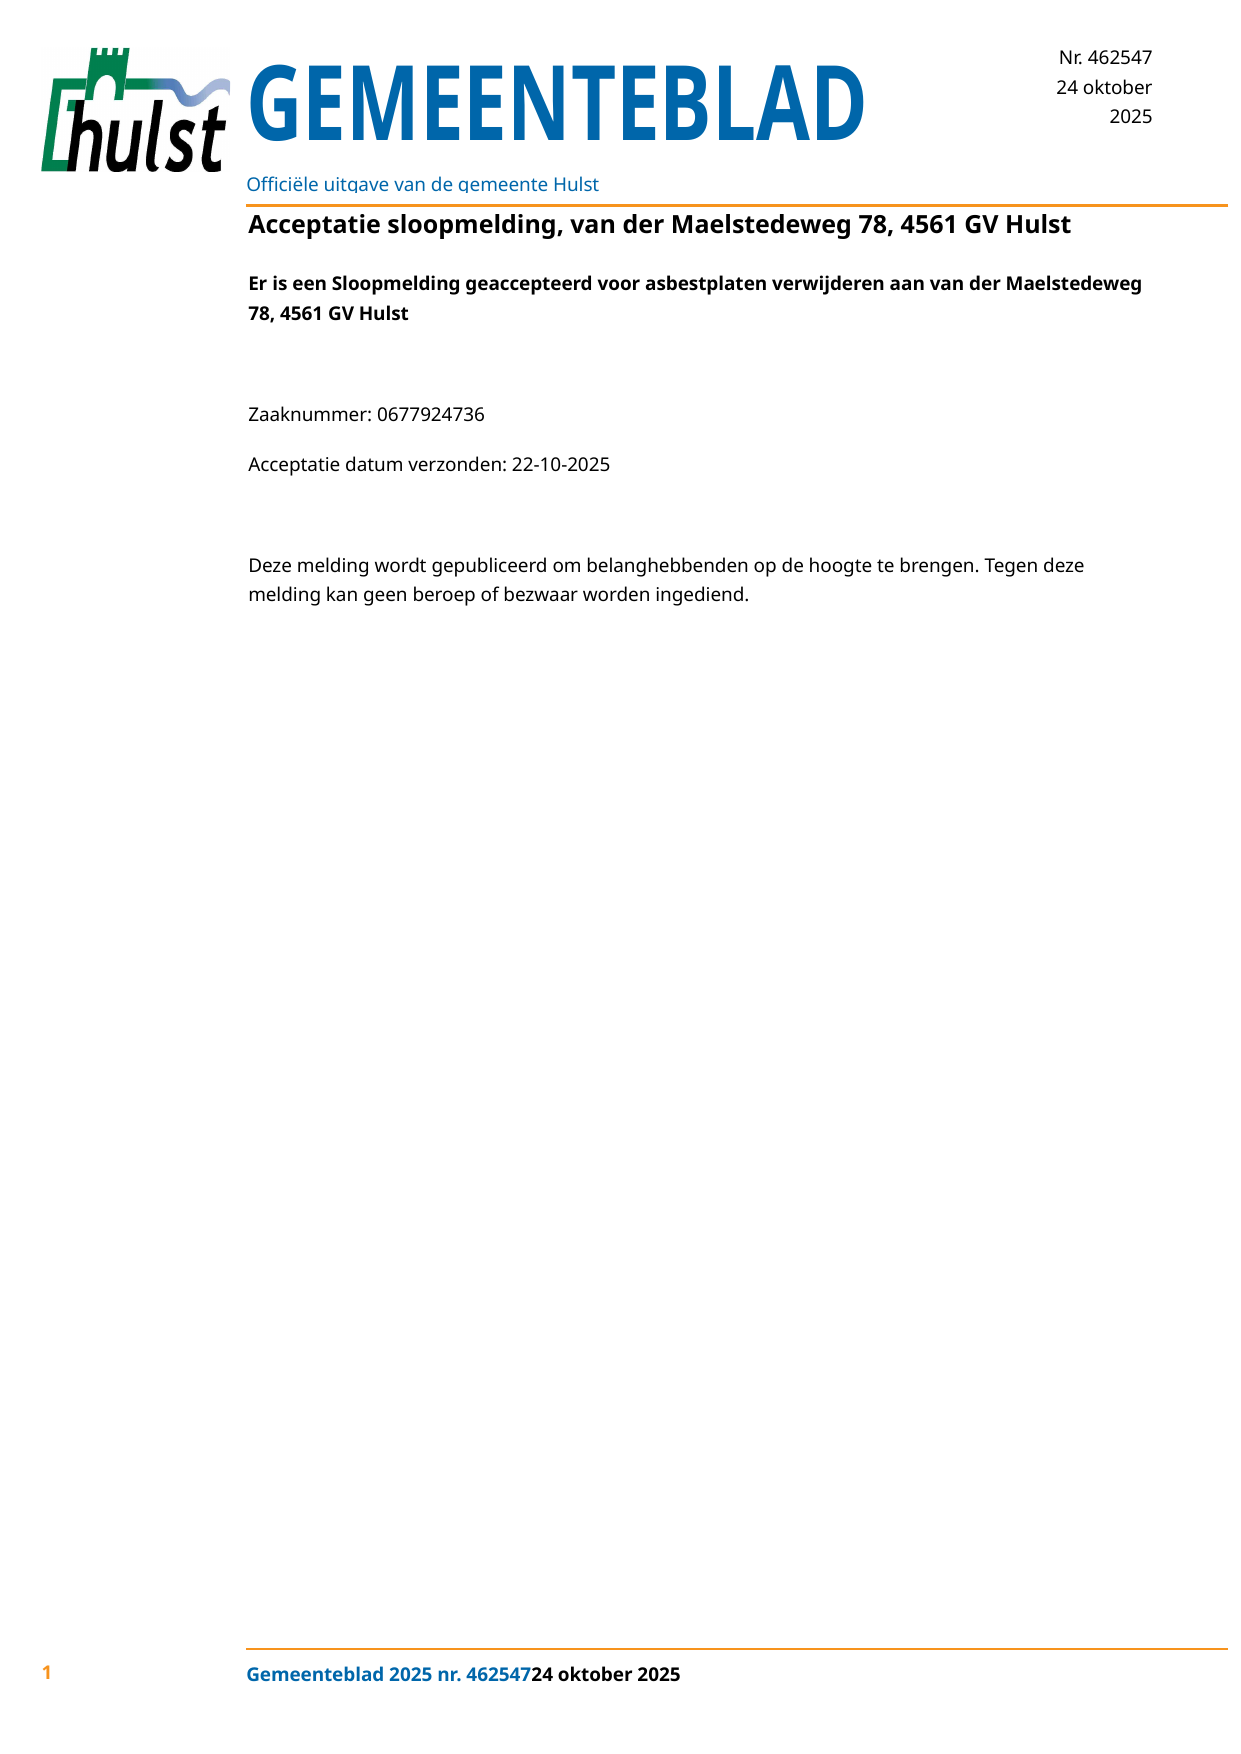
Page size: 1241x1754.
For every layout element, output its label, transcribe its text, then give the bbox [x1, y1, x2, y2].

text Er is een Sloopmelding geaccepteerd voor asbestplaten verwijderen aan van der Maelstedeweg 78, 4561 GV Hulst [248, 270, 1152, 326]
picture [41, 47, 231, 172]
text Deze melding wordt gepubliceerd om belanghebbenden op de hoogte te brengen. Tegen deze melding kan geen beroep of bezwaar worden ingediend. [248, 552, 1152, 607]
text Zaaknummer: 0677924736 [248, 401, 1152, 426]
text Acceptatie sloopmelding, van der Maelstedeweg 78, 4561 GV Hulst [248, 207, 1152, 241]
text Acceptatie datum verzonden: 22-10-2025 [248, 451, 1152, 477]
